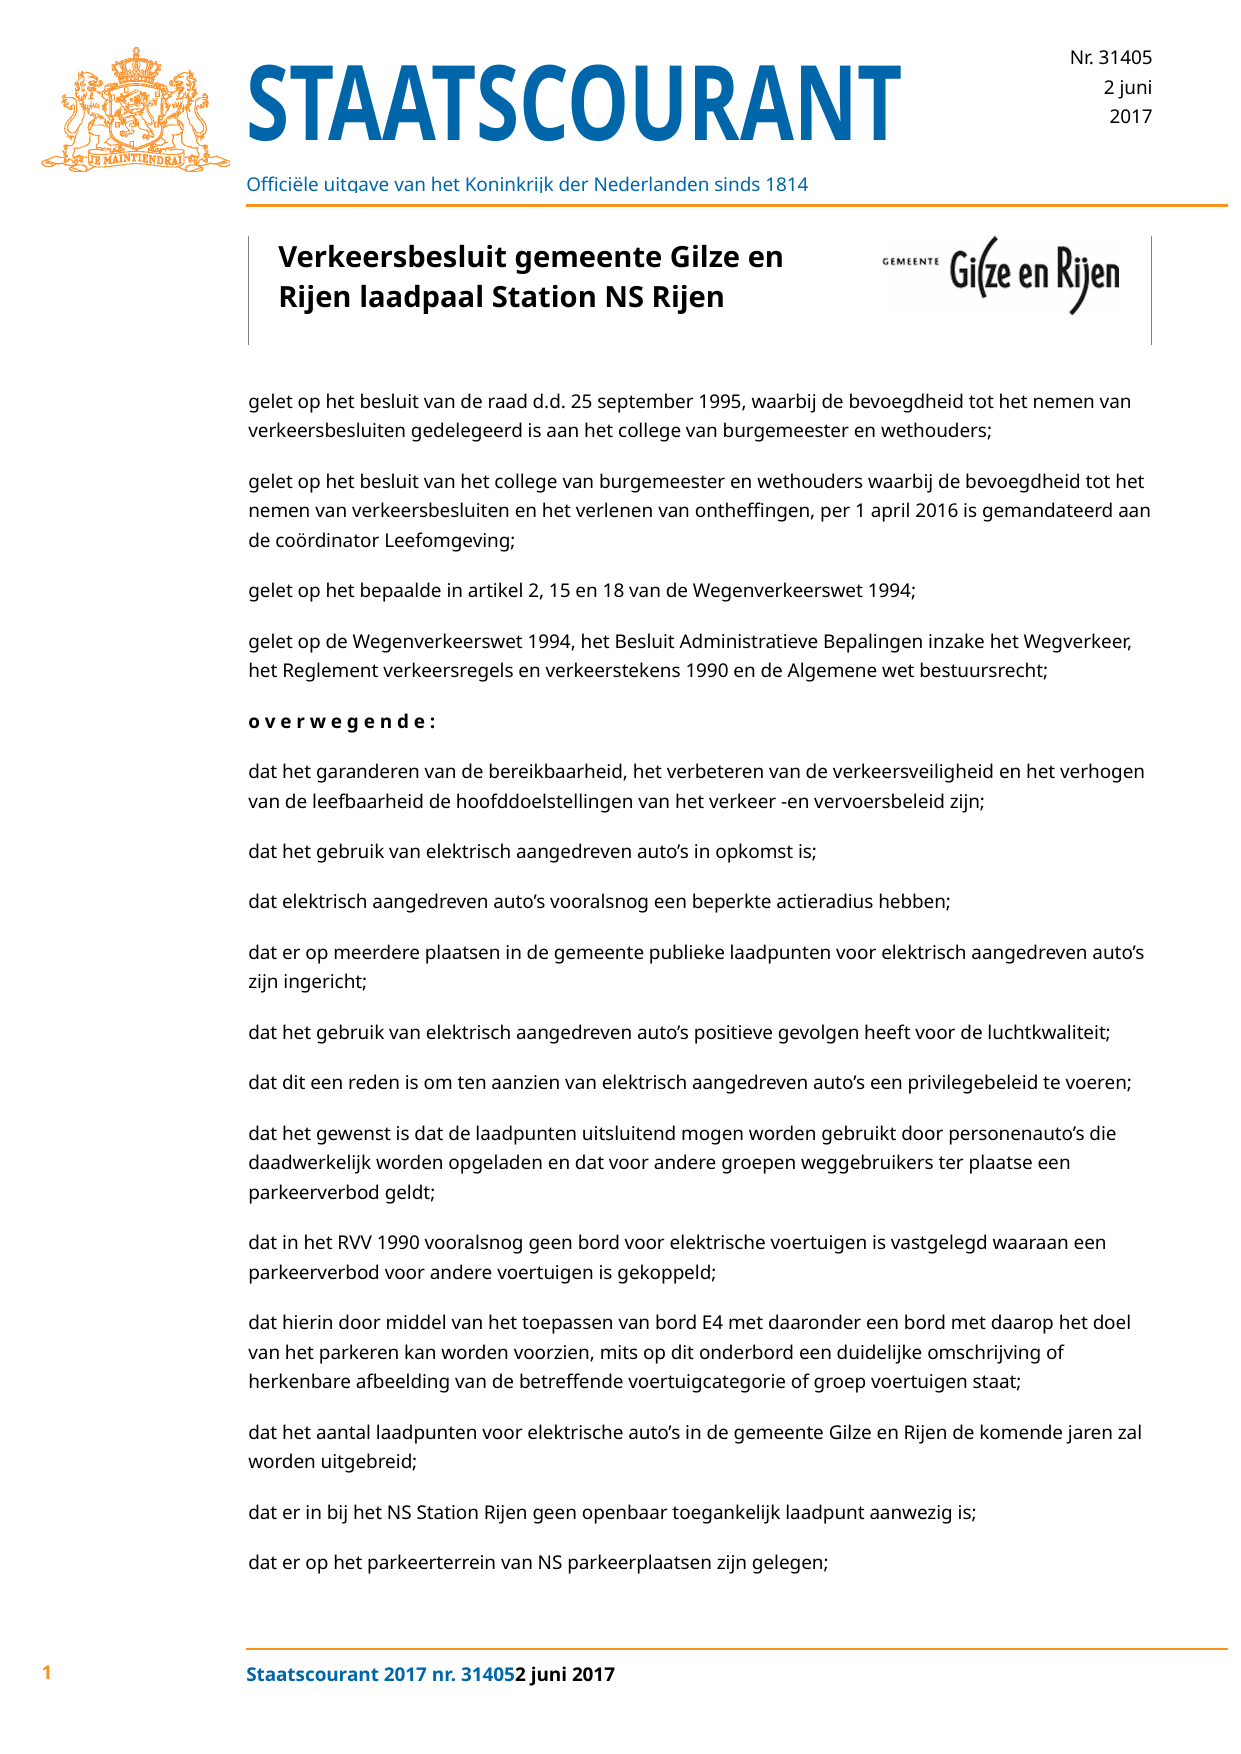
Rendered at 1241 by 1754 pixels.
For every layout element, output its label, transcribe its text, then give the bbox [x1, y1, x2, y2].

table_header Verkeersbesluit gemeente Gilze en Rijen laadpaal Station NS Rijen [249, 236, 850, 345]
text gelet op het besluit van de raad d.d. 25 september 1995, waarbij de bevoegdheid tot het nemen van verkeersbesluiten gedelegeerd is aan het college van burgemeester en wethouders; [248, 388, 1152, 443]
text dat dit een reden is om ten aanzien van elektrisch aangedreven auto’s een privilegebeleid te voeren; [248, 1069, 1152, 1095]
picture [41, 47, 231, 172]
table_header [850, 236, 1151, 345]
text dat in het RVV 1990 vooralsnog geen bord voor elektrische voertuigen is vastgelegd waaraan een parkeerverbod voor andere voertuigen is gekoppeld; [248, 1229, 1152, 1285]
text dat het gebruik van elektrisch aangedreven auto’s in opkomst is; [248, 838, 1152, 864]
text dat hierin door middel van het toepassen van bord E4 met daaronder een bord met daarop het doel van het parkeren kan worden voorzien, mits op dit onderbord een duidelijke omschrijving of herkenbare afbeelding van de betreffende voertuigcategorie of groep voertuigen staat; [248, 1309, 1152, 1394]
picture [882, 236, 1119, 315]
text o v e r w e g e n d e : [248, 708, 1152, 734]
text dat het aantal laadpunten voor elektrische auto’s in de gemeente Gilze en Rijen de komende jaren zal worden uitgebreid; [248, 1419, 1152, 1474]
text gelet op het bepaalde in artikel 2, 15 en 18 van de Wegenverkeerswet 1994; [248, 577, 1152, 603]
text dat het gebruik van elektrisch aangedreven auto’s positieve gevolgen heeft voor de luchtkwaliteit; [248, 1019, 1152, 1045]
text gelet op het besluit van het college van burgemeester en wethouders waarbij de bevoegdheid tot het nemen van verkeersbesluiten en het verlenen van ontheffingen, per 1 april 2016 is gemandateerd aan de coördinator Leefomgeving; [248, 468, 1152, 553]
text dat er in bij het NS Station Rijen geen openbaar toegankelijk laadpunt aanwezig is; [248, 1499, 1152, 1525]
text dat het gewenst is dat de laadpunten uitsluitend mogen worden gebruikt door personenauto’s die daadwerkelijk worden opgeladen en dat voor andere groepen weggebruikers ter plaatse een parkeerverbod geldt; [248, 1120, 1152, 1205]
text gelet op de Wegenverkeerswet 1994, het Besluit Administratieve Bepalingen inzake het Wegverkeer, het Reglement verkeersregels en verkeerstekens 1990 en de Algemene wet bestuursrecht; [248, 628, 1152, 683]
text dat het garanderen van de bereikbaarheid, het verbeteren van de verkeersveiligheid en het verhogen van de leefbaarheid de hoofddoelstellingen van het verkeer -en vervoersbeleid zijn; [248, 758, 1152, 814]
text dat elektrisch aangedreven auto’s vooralsnog een beperkte actieradius hebben; [248, 889, 1152, 914]
text dat er op meerdere plaatsen in de gemeente publieke laadpunten voor elektrisch aangedreven auto’s zijn ingericht; [248, 939, 1152, 994]
text dat er op het parkeerterrein van NS parkeerplaatsen zijn gelegen; [248, 1549, 1152, 1575]
